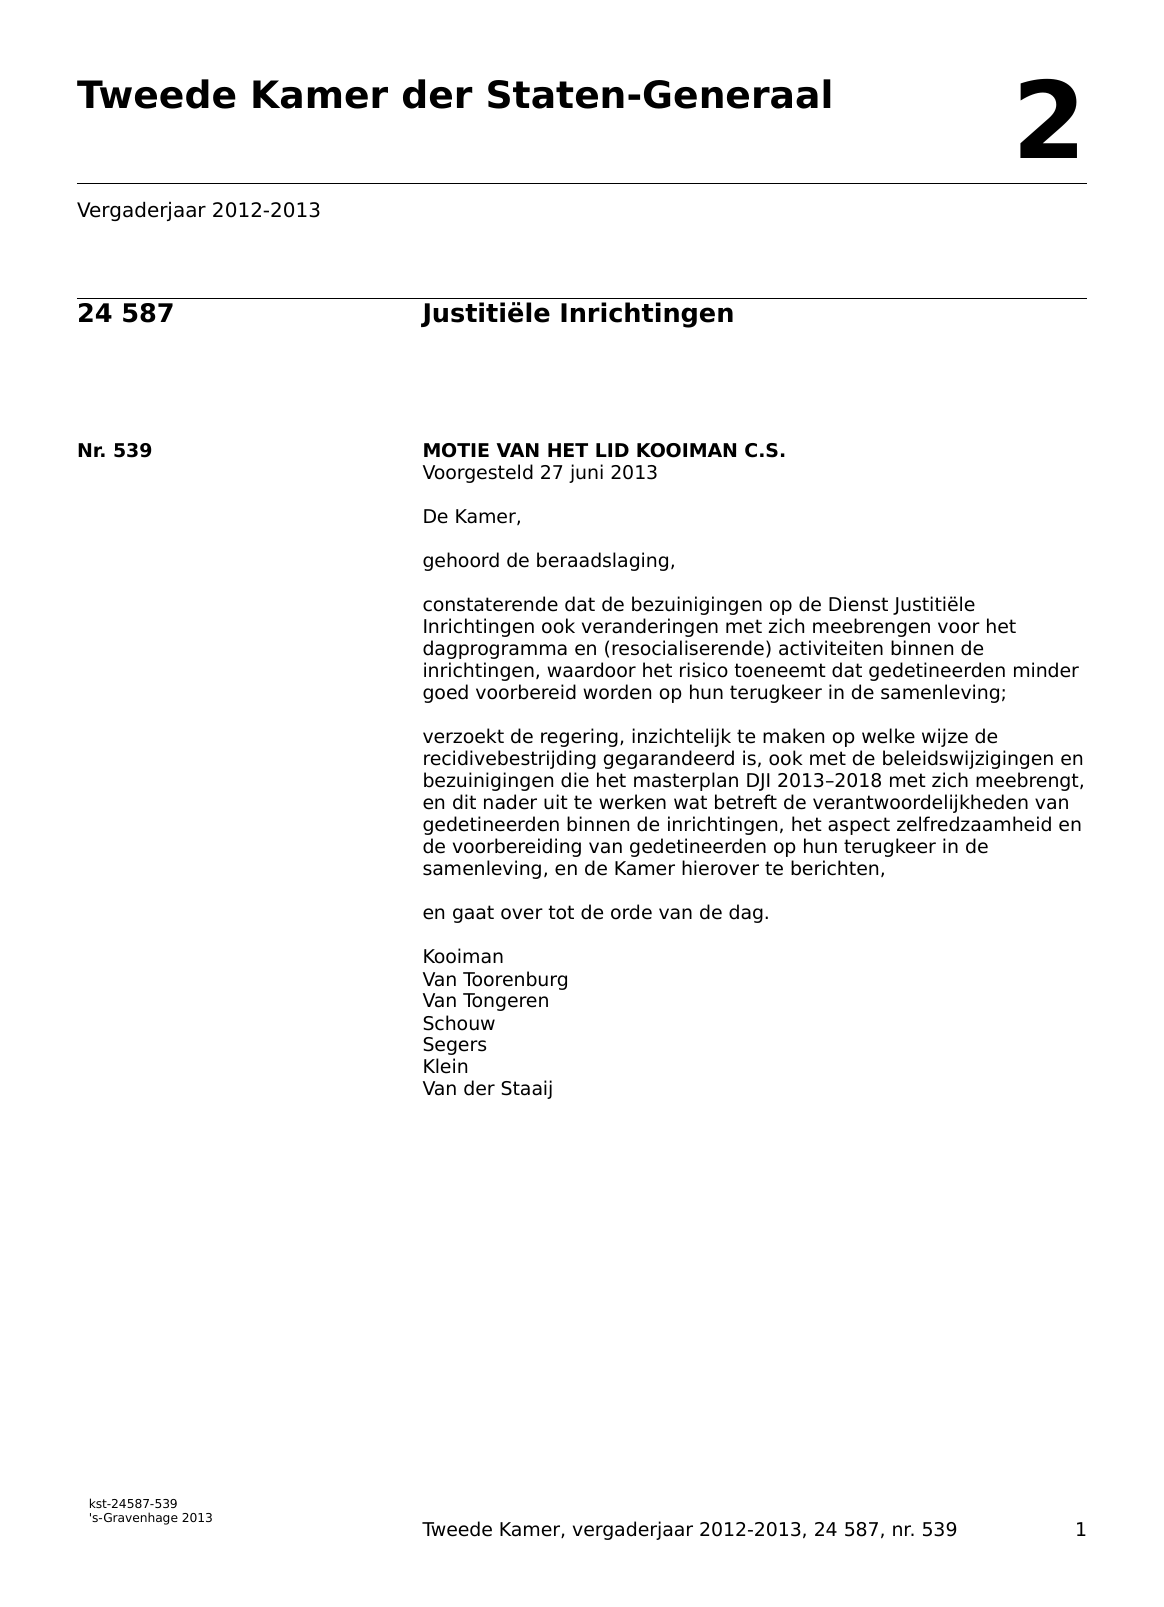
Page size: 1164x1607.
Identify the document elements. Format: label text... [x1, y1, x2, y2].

text Kooiman [422, 946, 1087, 968]
text De Kamer, [422, 506, 1087, 528]
text 's-Gravenhage 2013 [88, 1511, 323, 1525]
subtitle 24 587 Justitiële Inrichtingen [77, 299, 1087, 329]
text constaterende dat de bezuinigingen op de Dienst Justitiële Inrichtingen ook veranderingen met zich meebrengen voor het dagprogramma en (resocialiserende) activiteiten binnen de inrichtingen, waardoor het risico toeneemt dat gedetineerden minder goed voorbereid worden op hun terugkeer in de samenleving; [422, 594, 1087, 704]
text Voorgesteld 27 juni 2013 [422, 462, 1087, 484]
subtitle Nr. 539 MOTIE VAN HET LID KOOIMAN C.S. [77, 440, 1087, 462]
text gehoord de beraadslaging, [422, 550, 1087, 572]
text Van Tongeren [422, 990, 1087, 1012]
text verzoekt de regering, inzichtelijk te maken op welke wijze de recidivebestrijding gegarandeerd is, ook met de beleidswijzigingen en bezuinigingen die het masterplan DJI 2013–2018 met zich meebrengt, en dit nader uit te werken wat betreft de verantwoordelijkheden van gedetineerden binnen de inrichtingen, het aspect zelfredzaamheid en de voorbereiding van gedetineerden op hun terugkeer in de samenleving, en de Kamer hierover te berichten, [422, 726, 1087, 880]
text kst-24587-539 [88, 1497, 323, 1511]
table_header 2 [886, 59, 1087, 183]
table_header Tweede Kamer der Staten-Generaal [77, 59, 886, 183]
text Schouw [422, 1012, 1087, 1034]
text Van der Staaij [422, 1078, 1087, 1100]
text en gaat over tot de orde van de dag. [422, 902, 1087, 924]
text Segers [422, 1034, 1087, 1056]
table_cell Vergaderjaar 2012-2013 [77, 184, 1087, 298]
text Van Toorenburg [422, 968, 1087, 990]
text Klein [422, 1056, 1087, 1078]
